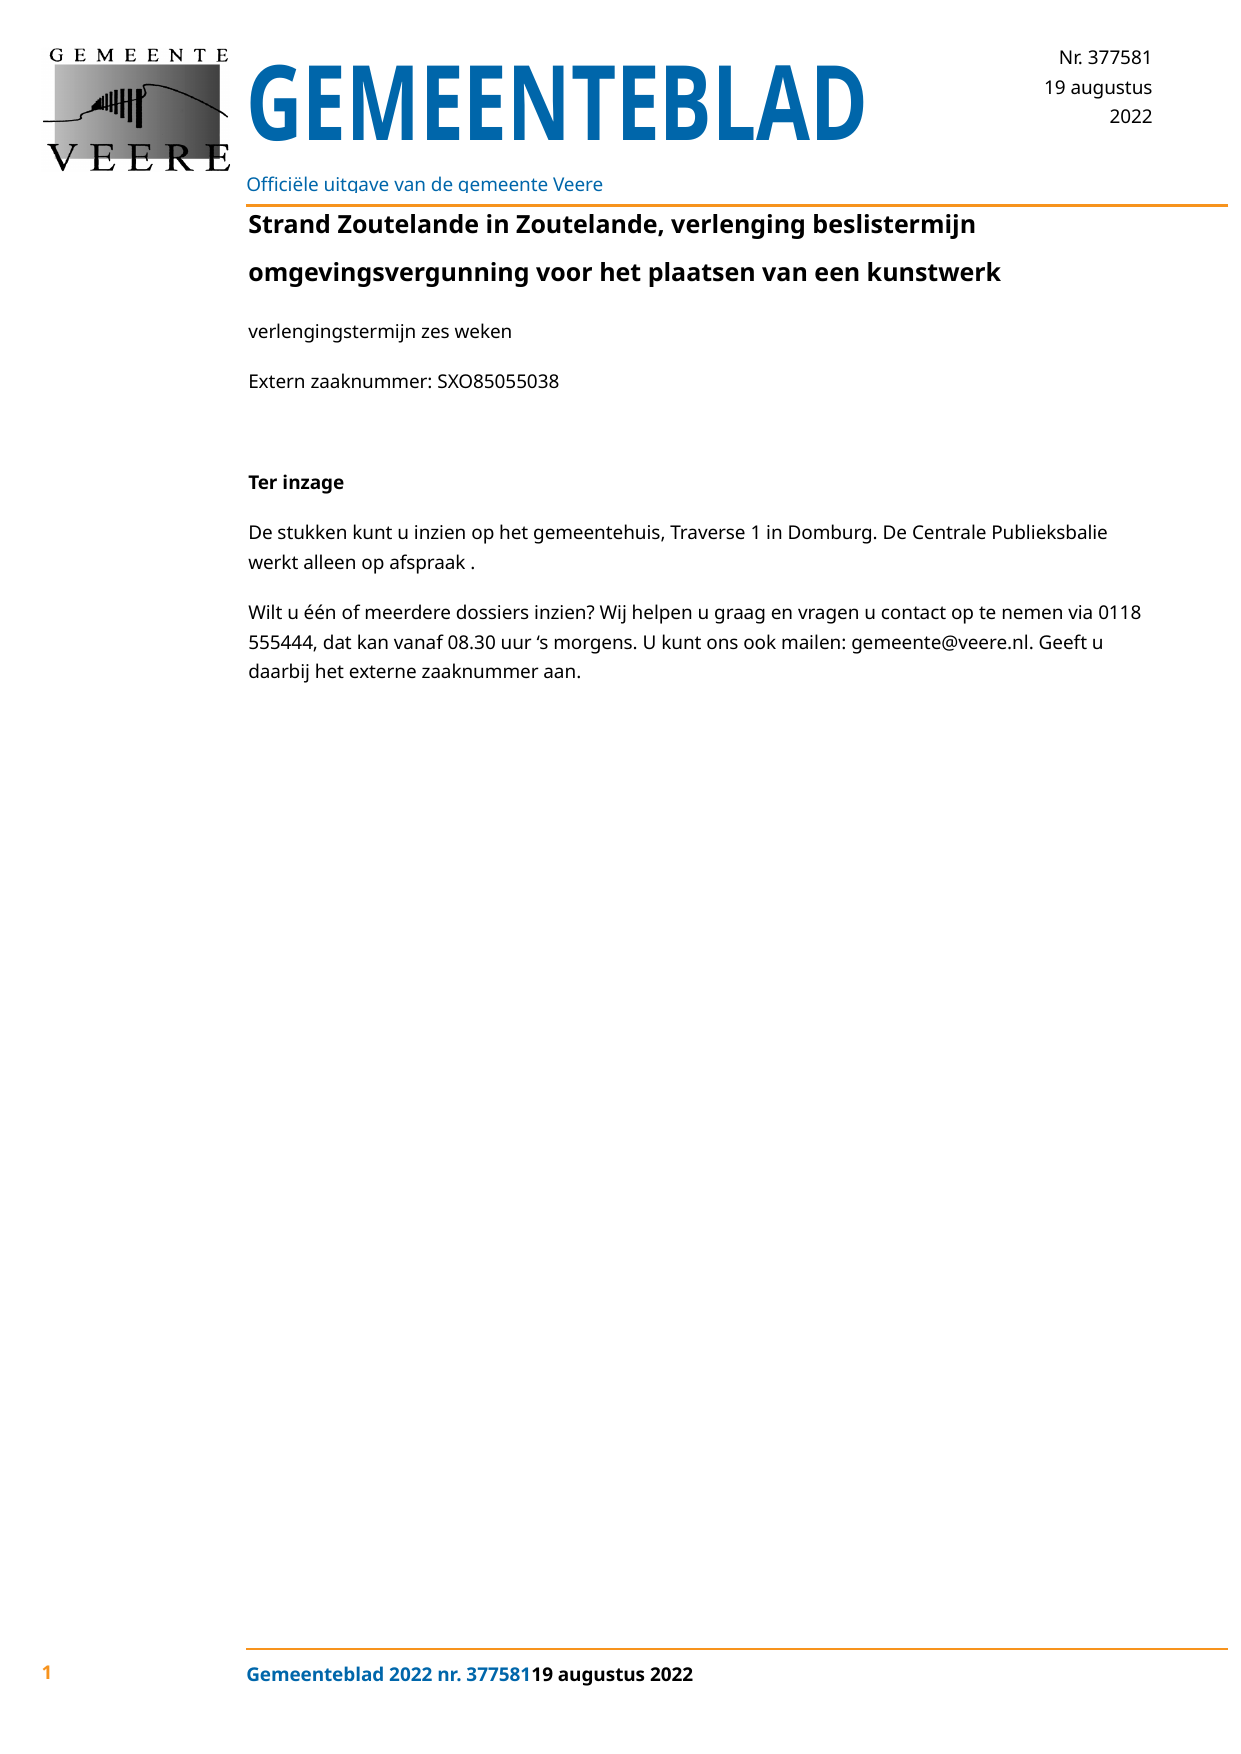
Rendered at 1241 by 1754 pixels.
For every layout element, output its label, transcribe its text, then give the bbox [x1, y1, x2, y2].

picture [41, 47, 231, 172]
text Strand Zoutelande in Zoutelande, verlenging beslistermijn omgevingsvergunning voor het plaatsen van een kunstwerk [248, 207, 1152, 288]
text De stukken kunt u inzien op het gemeentehuis, Traverse 1 in Domburg. De Centrale Publieksbalie werkt alleen op afspraak . [248, 519, 1152, 575]
text Ter inzage [248, 469, 1152, 495]
text Wilt u één of meerdere dossiers inzien? Wij helpen u graag en vragen u contact op te nemen via 0118 555444, dat kan vanaf 08.30 uur ‘s morgens. U kunt ons ook mailen: gemeente@veere.nl. Geeft u daarbij het externe zaaknummer aan. [248, 599, 1152, 684]
text verlengingstermijn zes weken [248, 318, 1152, 344]
text Extern zaaknummer: SXO85055038 [248, 368, 1152, 394]
